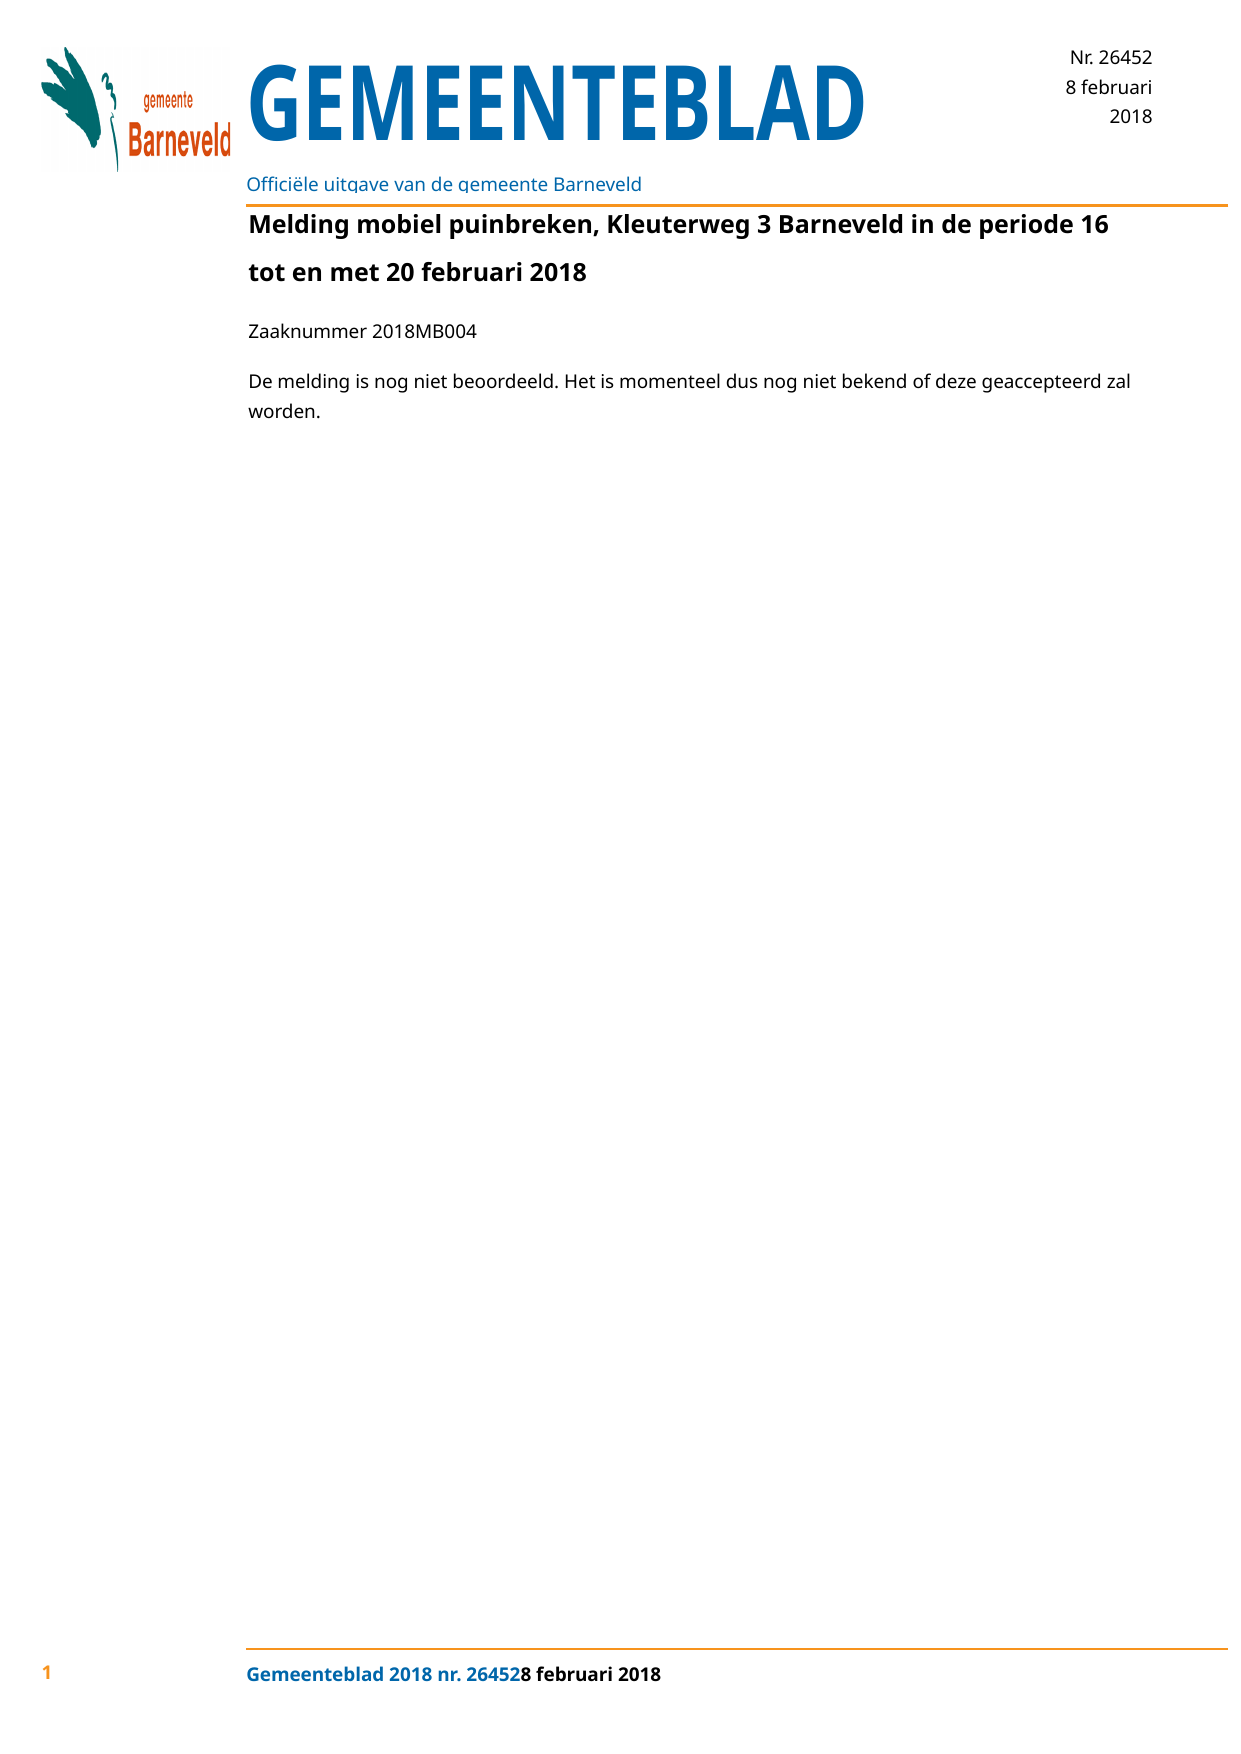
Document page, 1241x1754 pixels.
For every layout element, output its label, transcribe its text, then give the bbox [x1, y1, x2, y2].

text Zaaknummer 2018MB004 [248, 318, 1152, 344]
text De melding is nog niet beoordeeld. Het is momenteel dus nog niet bekend of deze geaccepteerd zal worden. [248, 368, 1152, 424]
text Melding mobiel puinbreken, Kleuterweg 3 Barneveld in de periode 16 tot en met 20 februari 2018 [248, 207, 1152, 288]
picture [41, 47, 231, 172]
